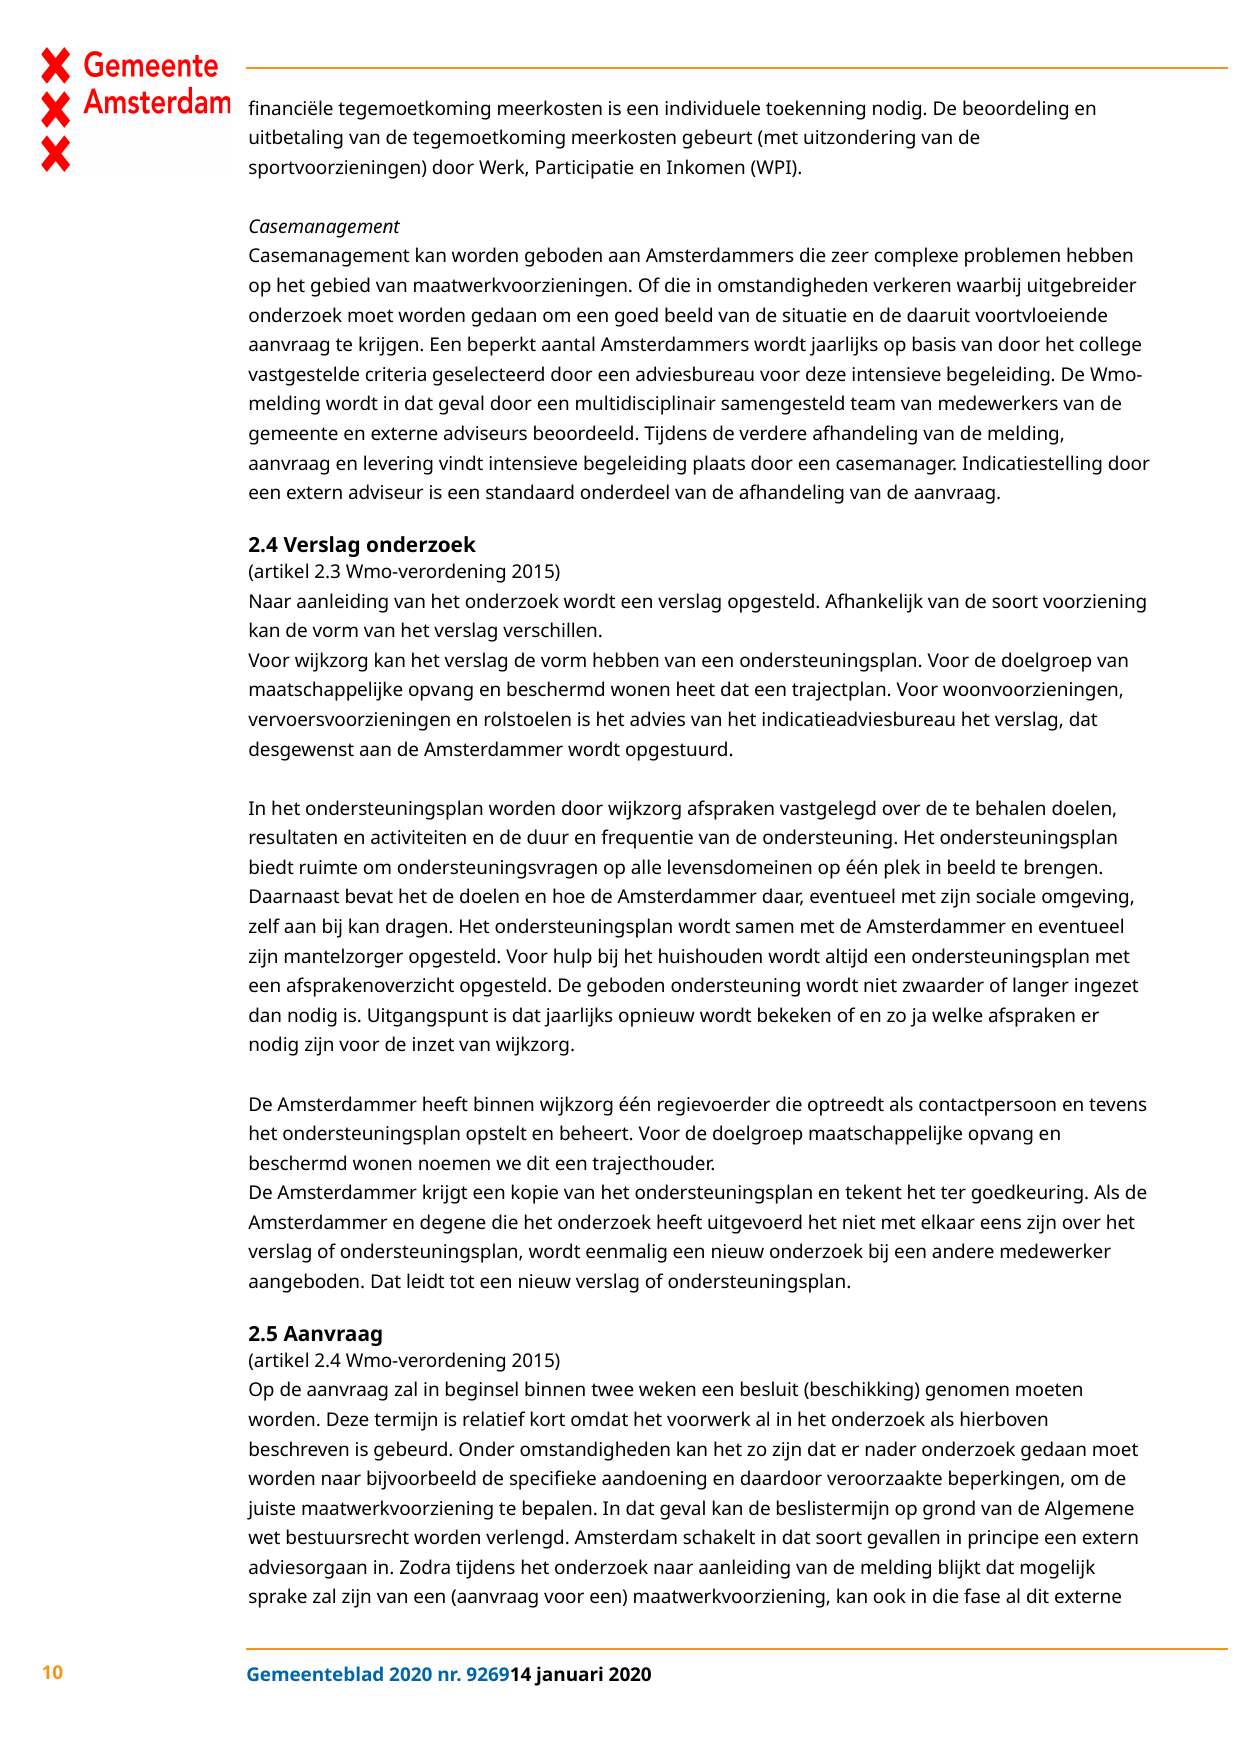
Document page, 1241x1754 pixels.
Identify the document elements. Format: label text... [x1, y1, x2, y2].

text (artikel 2.4 Wmo-verordening 2015) [248, 1347, 1152, 1373]
text Casemanagement kan worden geboden aan Amsterdammers die zeer complexe problemen hebben op het gebied van maatwerkvoorzieningen. Of die in omstandigheden verkeren waarbij uitgebreider onderzoek moet worden gedaan om een goed beeld van de situatie en de daaruit voortvloeiende aanvraag te krijgen. Een beperkt aantal Amsterdammers wordt jaarlijks op basis van door het college vastgestelde criteria geselecteerd door een adviesbureau voor deze intensieve begeleiding. De Wmo-melding wordt in dat geval door een multidisciplinair samengesteld team van medewerkers van de gemeente en externe adviseurs beoordeeld. Tijdens de verdere afhandeling van de melding, aanvraag en levering vindt intensieve begeleiding plaats door een casemanager. Indicatiestelling door een extern adviseur is een standaard onderdeel van de afhandeling van de aanvraag. [248, 243, 1152, 505]
text In het ondersteuningsplan worden door wijkzorg afspraken vastgelegd over de te behalen doelen, resultaten en activiteiten en de duur en frequentie van de ondersteuning. Het ondersteuningsplan biedt ruimte om ondersteuningsvragen op alle levensdomeinen op één plek in beeld te brengen. Daarnaast bevat het de doelen en hoe de Amsterdammer daar, eventueel met zijn sociale omgeving, zelf aan bij kan dragen. Het ondersteuningsplan wordt samen met de Amsterdammer en eventueel zijn mantelzorger opgesteld. Voor hulp bij het huishouden wordt altijd een ondersteuningsplan met een afsprakenoverzicht opgesteld. De geboden ondersteuning wordt niet zwaarder of langer ingezet dan nodig is. Uitgangspunt is dat jaarlijks opnieuw wordt bekeken of en zo ja welke afspraken er nodig zijn voor de inzet van wijkzorg. [248, 795, 1152, 1057]
text (artikel 2.3 Wmo-verordening 2015) [248, 558, 1152, 584]
text 2.4 Verslag onderzoek [248, 530, 1152, 558]
text Voor wijkzorg kan het verslag de vorm hebben van een ondersteuningsplan. Voor de doelgroep van maatschappelijke opvang en beschermd wonen heet dat een trajectplan. Voor woonvoorzieningen, vervoersvoorzieningen en rolstoelen is het advies van het indicatieadviesbureau het verslag, dat desgewenst aan de Amsterdammer wordt opgestuurd. [248, 647, 1152, 761]
text Op de aanvraag zal in beginsel binnen twee weken een besluit (beschikking) genomen moeten worden. Deze termijn is relatief kort omdat het voorwerk al in het onderzoek als hierboven beschreven is gebeurd. Onder omstandigheden kan het zo zijn dat er nader onderzoek gedaan moet worden naar bijvoorbeeld de specifieke aandoening en daardoor veroorzaakte beperkingen, om de juiste maatwerkvoorziening te bepalen. In dat geval kan de beslistermijn op grond van de Algemene wet bestuursrecht worden verlengd. Amsterdam schakelt in dat soort gevallen in principe een extern adviesorgaan in. Zodra tijdens het onderzoek naar aanleiding van de melding blijkt dat mogelijk sprake zal zijn van een (aanvraag voor een) maatwerkvoorziening, kan ook in die fase al dit externe [248, 1377, 1152, 1609]
picture [41, 47, 231, 172]
text De Amsterdammer krijgt een kopie van het ondersteuningsplan en tekent het ter goedkeuring. Als de Amsterdammer en degene die het onderzoek heeft uitgevoerd het niet met elkaar eens zijn over het verslag of ondersteuningsplan, wordt eenmalig een nieuw onderzoek bij een andere medewerker aangeboden. Dat leidt tot een nieuw verslag of ondersteuningsplan. [248, 1179, 1152, 1294]
text Casemanagement [248, 213, 1152, 239]
text Naar aanleiding van het onderzoek wordt een verslag opgesteld. Afhankelijk van de soort voorziening kan de vorm van het verslag verschillen. [248, 588, 1152, 643]
text De Amsterdammer heeft binnen wijkzorg één regievoerder die optreedt als contactpersoon en tevens het ondersteuningsplan opstelt en beheert. Voor de doelgroep maatschappelijke opvang en beschermd wonen noemen we dit een trajecthouder. [248, 1091, 1152, 1176]
text financiële tegemoetkoming meerkosten is een individuele toekenning nodig. De beoordeling en uitbetaling van de tegemoetkoming meerkosten gebeurt (met uitzondering van de sportvoorzieningen) door Werk, Participatie en Inkomen (WPI). [248, 95, 1152, 180]
text 2.5 Aanvraag [248, 1319, 1152, 1347]
